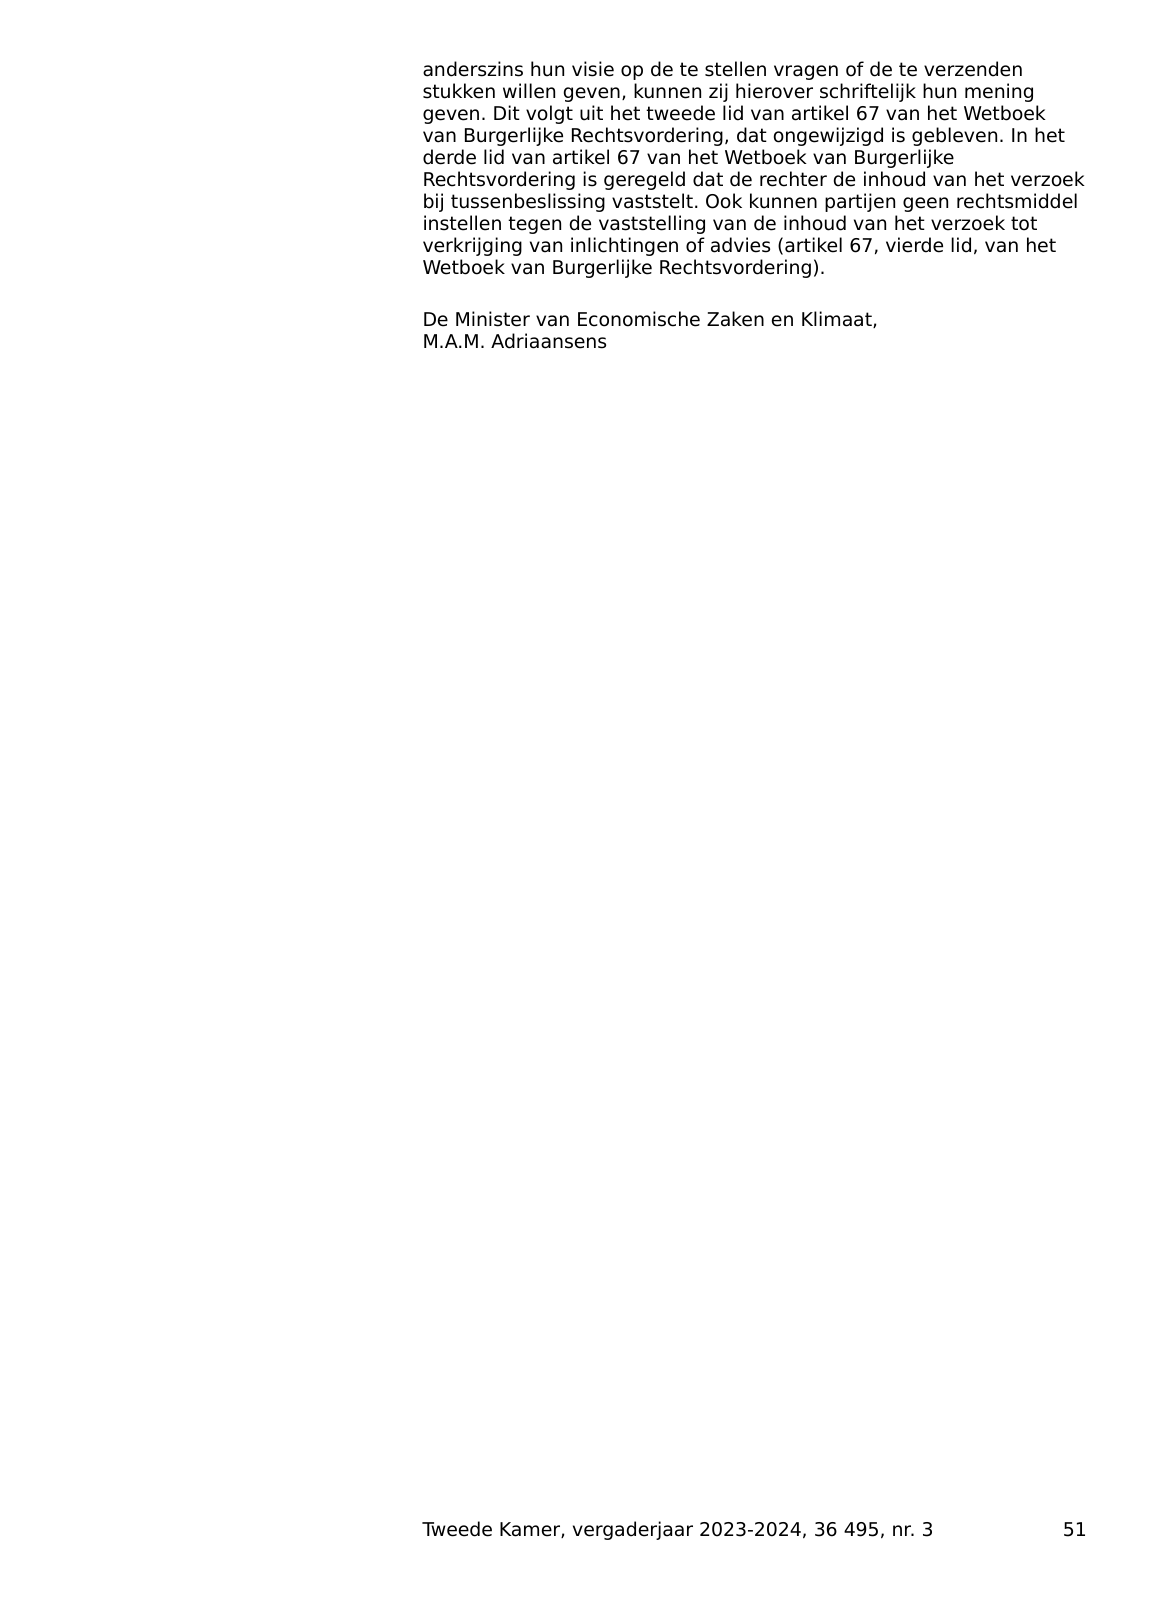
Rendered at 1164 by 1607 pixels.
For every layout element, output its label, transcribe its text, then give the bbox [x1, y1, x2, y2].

text anderszins hun visie op de te stellen vragen of de te verzenden stukken willen geven, kunnen zij hierover schriftelijk hun mening geven. Dit volgt uit het tweede lid van artikel 67 van het Wetboek van Burgerlijke Rechtsvordering, dat ongewijzigd is gebleven. In het derde lid van artikel 67 van het Wetboek van Burgerlijke Rechtsvordering is geregeld dat de rechter de inhoud van het verzoek bij tussenbeslissing vaststelt. Ook kunnen partijen geen rechtsmiddel instellen tegen de vaststelling van de inhoud van het verzoek tot verkrijging van inlichtingen of advies (artikel 67, vierde lid, van het Wetboek van Burgerlijke Rechtsvordering). [422, 59, 1087, 279]
text De Minister van Economische Zaken en Klimaat, M.A.M. Adriaansens [422, 309, 1087, 353]
